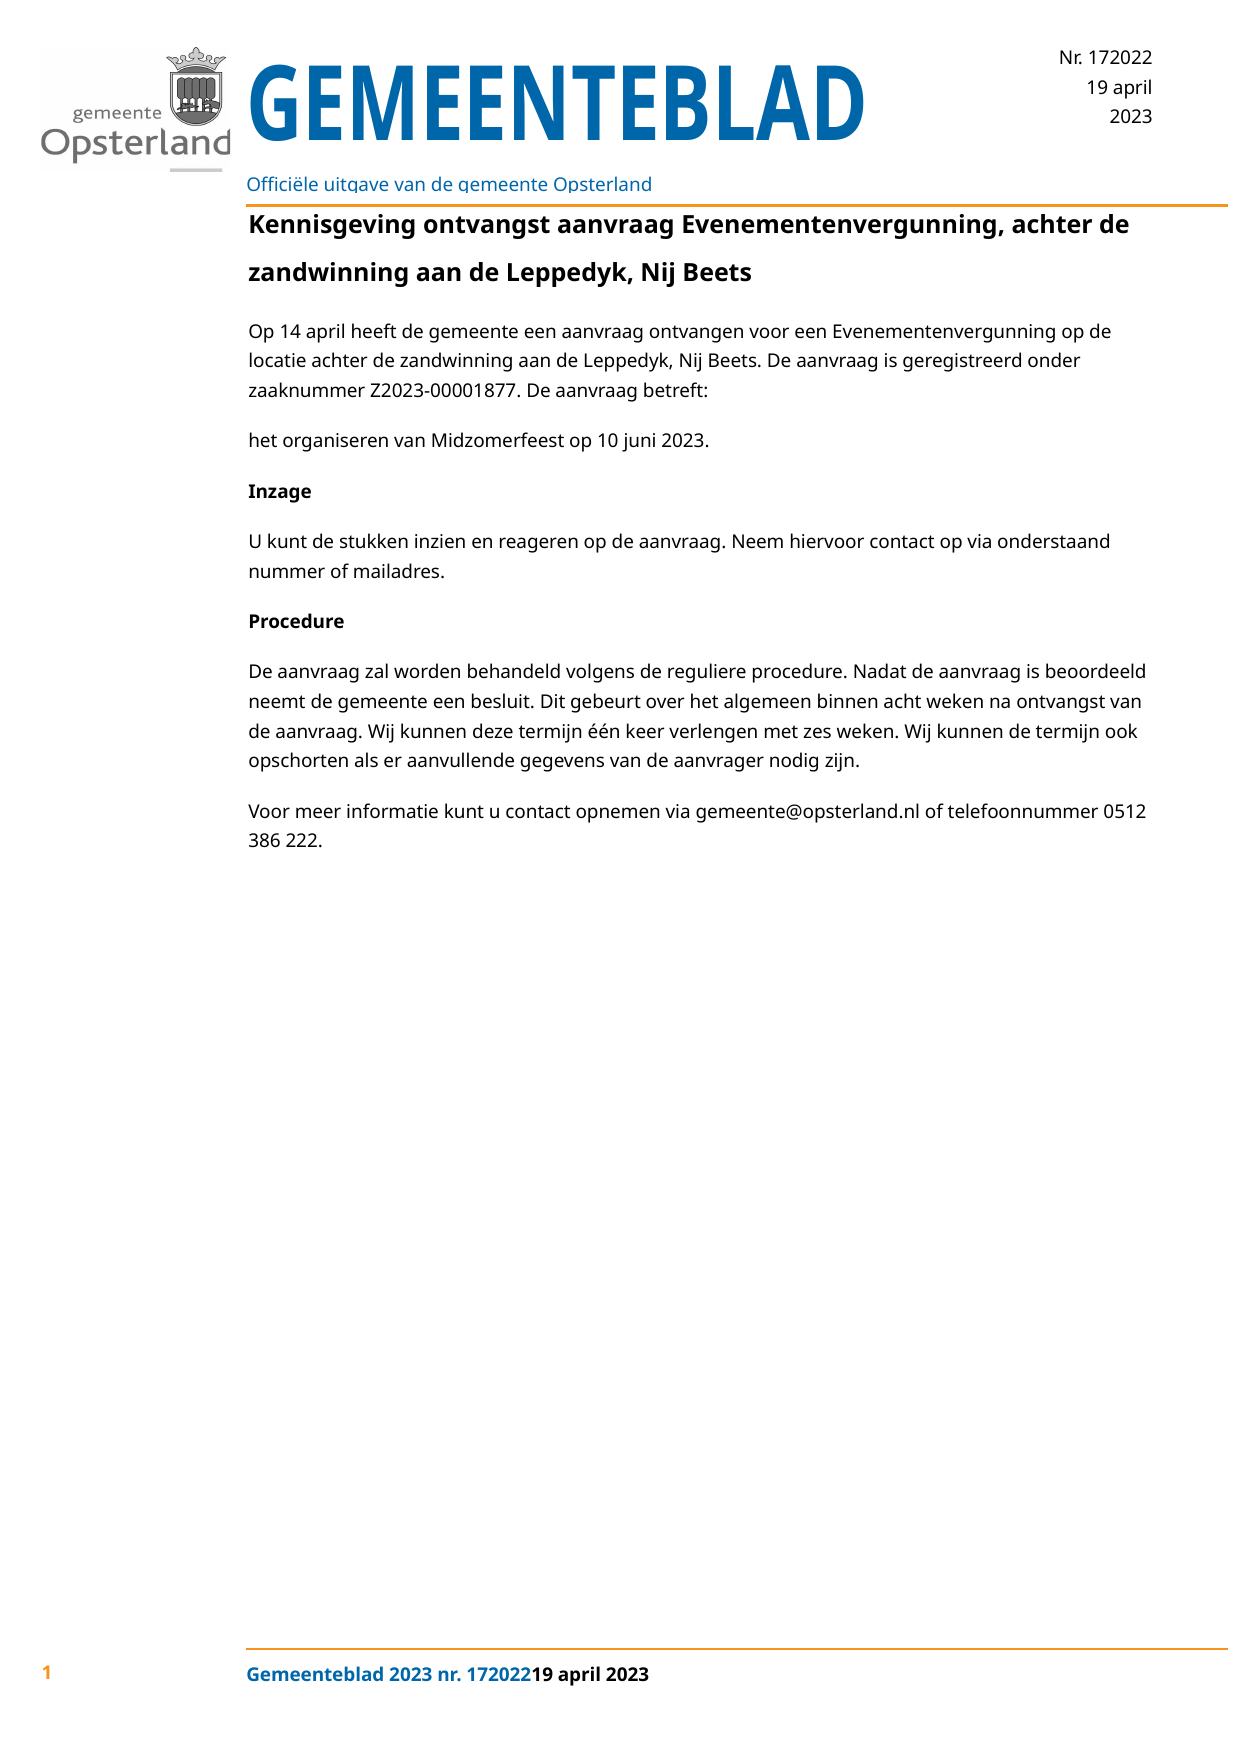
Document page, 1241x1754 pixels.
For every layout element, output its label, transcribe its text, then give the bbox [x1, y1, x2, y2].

text Kennisgeving ontvangst aanvraag Evenementenvergunning, achter de zandwinning aan de Leppedyk, Nij Beets [248, 207, 1152, 288]
text het organiseren van Midzomerfeest op 10 juni 2023. [248, 427, 1152, 453]
text Voor meer informatie kunt u contact opnemen via gemeente@opsterland.nl of telefoonnummer 0512 386 222. [248, 798, 1152, 853]
text U kunt de stukken inzien en reageren op de aanvraag. Neem hiervoor contact op via onderstaand nummer of mailadres. [248, 528, 1152, 584]
text Inzage [248, 478, 1152, 504]
text Procedure [248, 608, 1152, 634]
text De aanvraag zal worden behandeld volgens de reguliere procedure. Nadat de aanvraag is beoordeeld neemt de gemeente een besluit. Dit gebeurt over het algemeen binnen acht weken na ontvangst van de aanvraag. Wij kunnen deze termijn één keer verlengen met zes weken. Wij kunnen de termijn ook opschorten als er aanvullende gegevens van de aanvrager nodig zijn. [248, 659, 1152, 773]
picture [41, 47, 231, 172]
text Op 14 april heeft de gemeente een aanvraag ontvangen voor een Evenementenvergunning op de locatie achter de zandwinning aan de Leppedyk, Nij Beets. De aanvraag is geregistreerd onder zaaknummer Z2023-00001877. De aanvraag betreft: [248, 318, 1152, 403]
